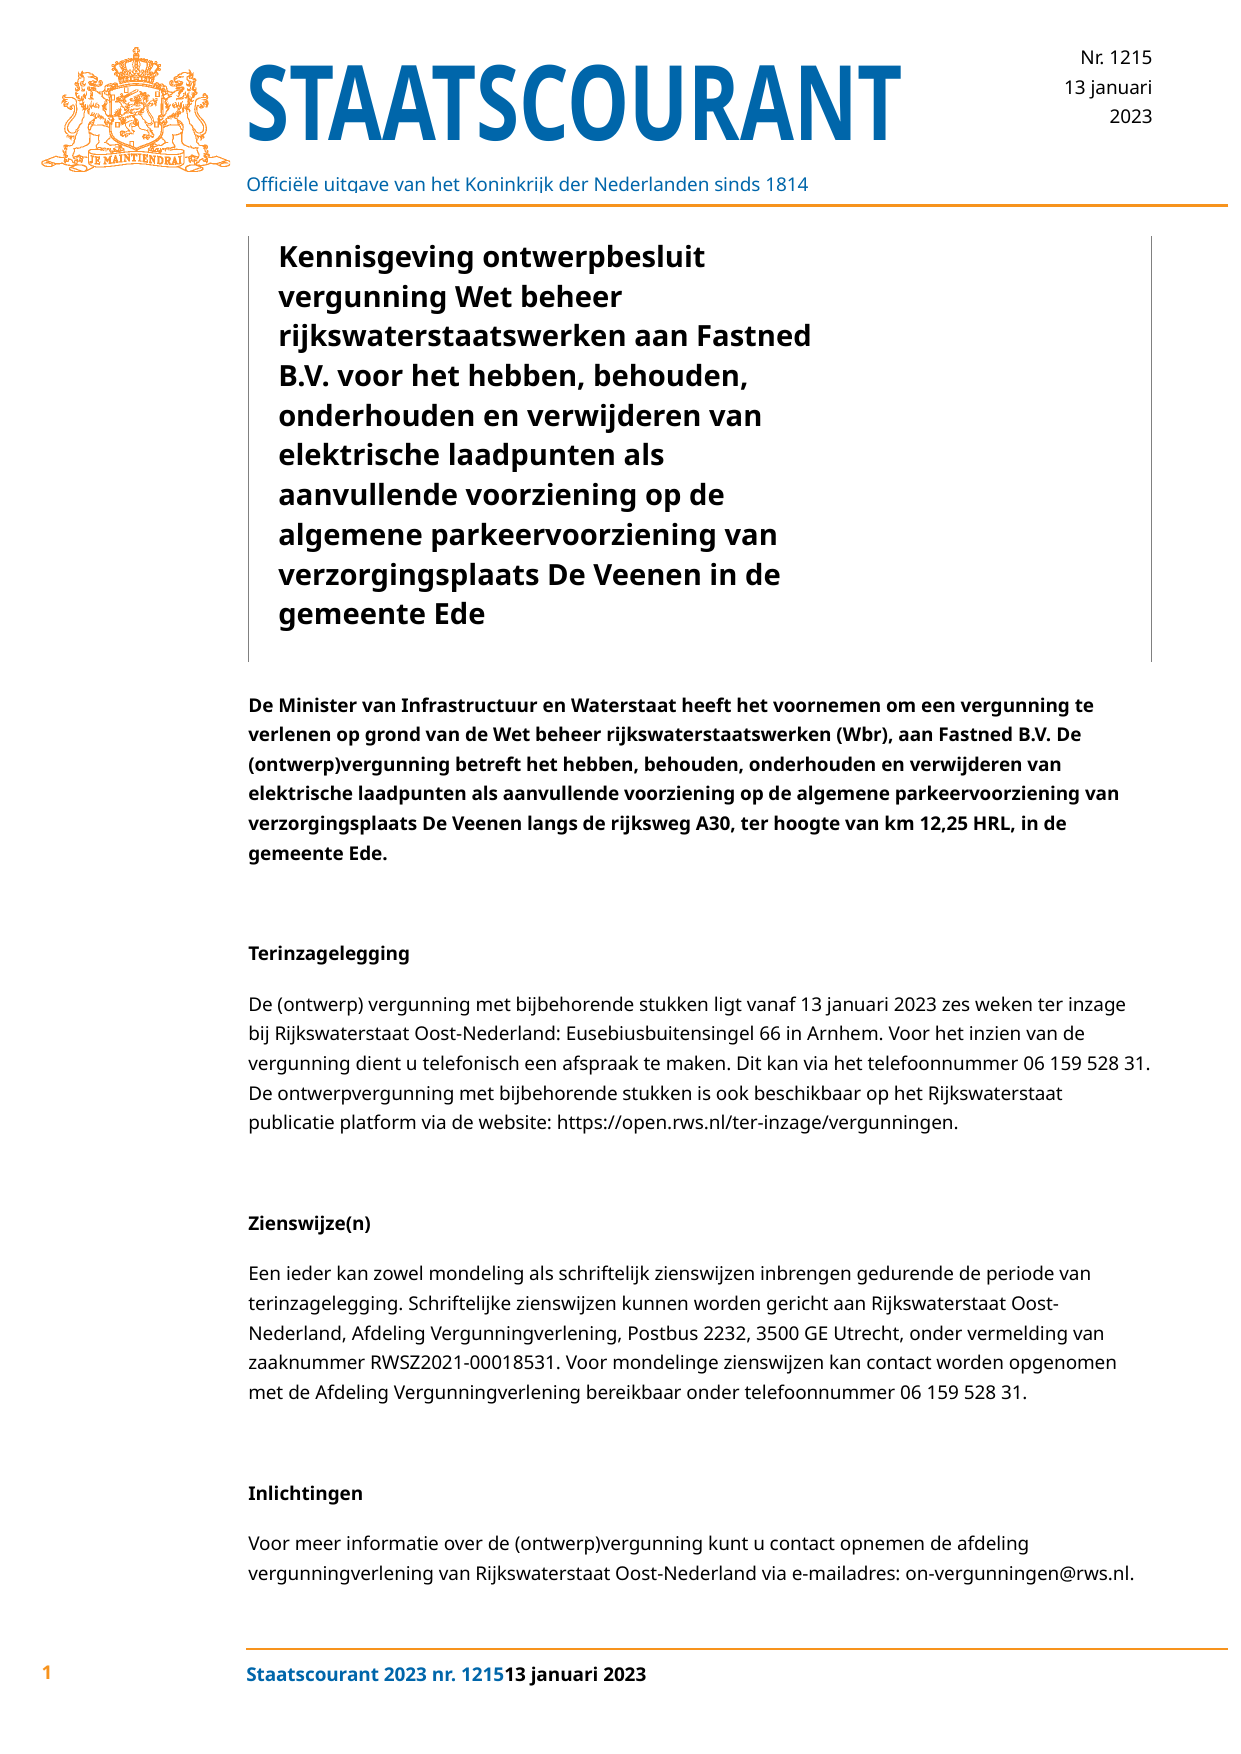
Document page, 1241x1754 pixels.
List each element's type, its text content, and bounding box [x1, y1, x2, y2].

text Terinzagelegging [248, 941, 1152, 966]
text Zienswijze(n) [248, 1210, 1152, 1236]
table_header [1090, 236, 1151, 413]
picture [912, 236, 1090, 414]
table_header Kennisgeving ontwerpbesluit vergunning Wet beheer rijkswaterstaatswerken aan Fastned B.V. voor het hebben, behouden, onderhouden en verwijderen van elektrische laadpunten als aanvullende voorziening op de algemene parkeervoorziening van verzorgingsplaats De Veenen in de gemeente Ede [249, 236, 850, 662]
table_header [850, 414, 1151, 662]
text De Minister van Infrastructuur en Waterstaat heeft het voornemen om een vergunning te verlenen op grond van de Wet beheer rijkswaterstaatswerken (Wbr), aan Fastned B.V. De (ontwerp)vergunning betreft het hebben, behouden, onderhouden en verwijderen van elektrische laadpunten als aanvullende voorziening op de algemene parkeervoorziening van verzorgingsplaats De Veenen langs de rijksweg A30, ter hoogte van km 12,25 HRL, in de gemeente Ede. [248, 692, 1152, 865]
table_header [850, 236, 912, 413]
text Voor meer informatie over de (ontwerp)vergunning kunt u contact opnemen de afdeling vergunningverlening van Rijkswaterstaat Oost-Nederland via e-mailadres: on-vergunningen@rws.nl. [248, 1530, 1152, 1585]
picture [41, 47, 231, 172]
text De (ontwerp) vergunning met bijbehorende stukken ligt vanaf 13 januari 2023 zes weken ter inzage bij Rijkswaterstaat Oost-Nederland: Eusebiusbuitensingel 66 in Arnhem. Voor het inzien van de vergunning dient u telefonisch een afspraak te maken. Dit kan via het telefoonnummer 06 159 528 31. De ontwerpvergunning met bijbehorende stukken is ook beschikbaar op het Rijkswaterstaat publicatie platform via de website: https://open.rws.nl/ter-inzage/vergunningen. [248, 991, 1152, 1135]
text Inlichtingen [248, 1480, 1152, 1505]
text Een ieder kan zowel mondeling als schriftelijk zienswijzen inbrengen gedurende de periode van terinzagelegging. Schriftelijke zienswijzen kunnen worden gericht aan Rijkswaterstaat Oost-Nederland, Afdeling Vergunningverlening, Postbus 2232, 3500 GE Utrecht, onder vermelding van zaaknummer RWSZ2021-00018531. Voor mondelinge zienswijzen kan contact worden opgenomen met de Afdeling Vergunningverlening bereikbaar onder telefoonnummer 06 159 528 31. [248, 1261, 1152, 1404]
